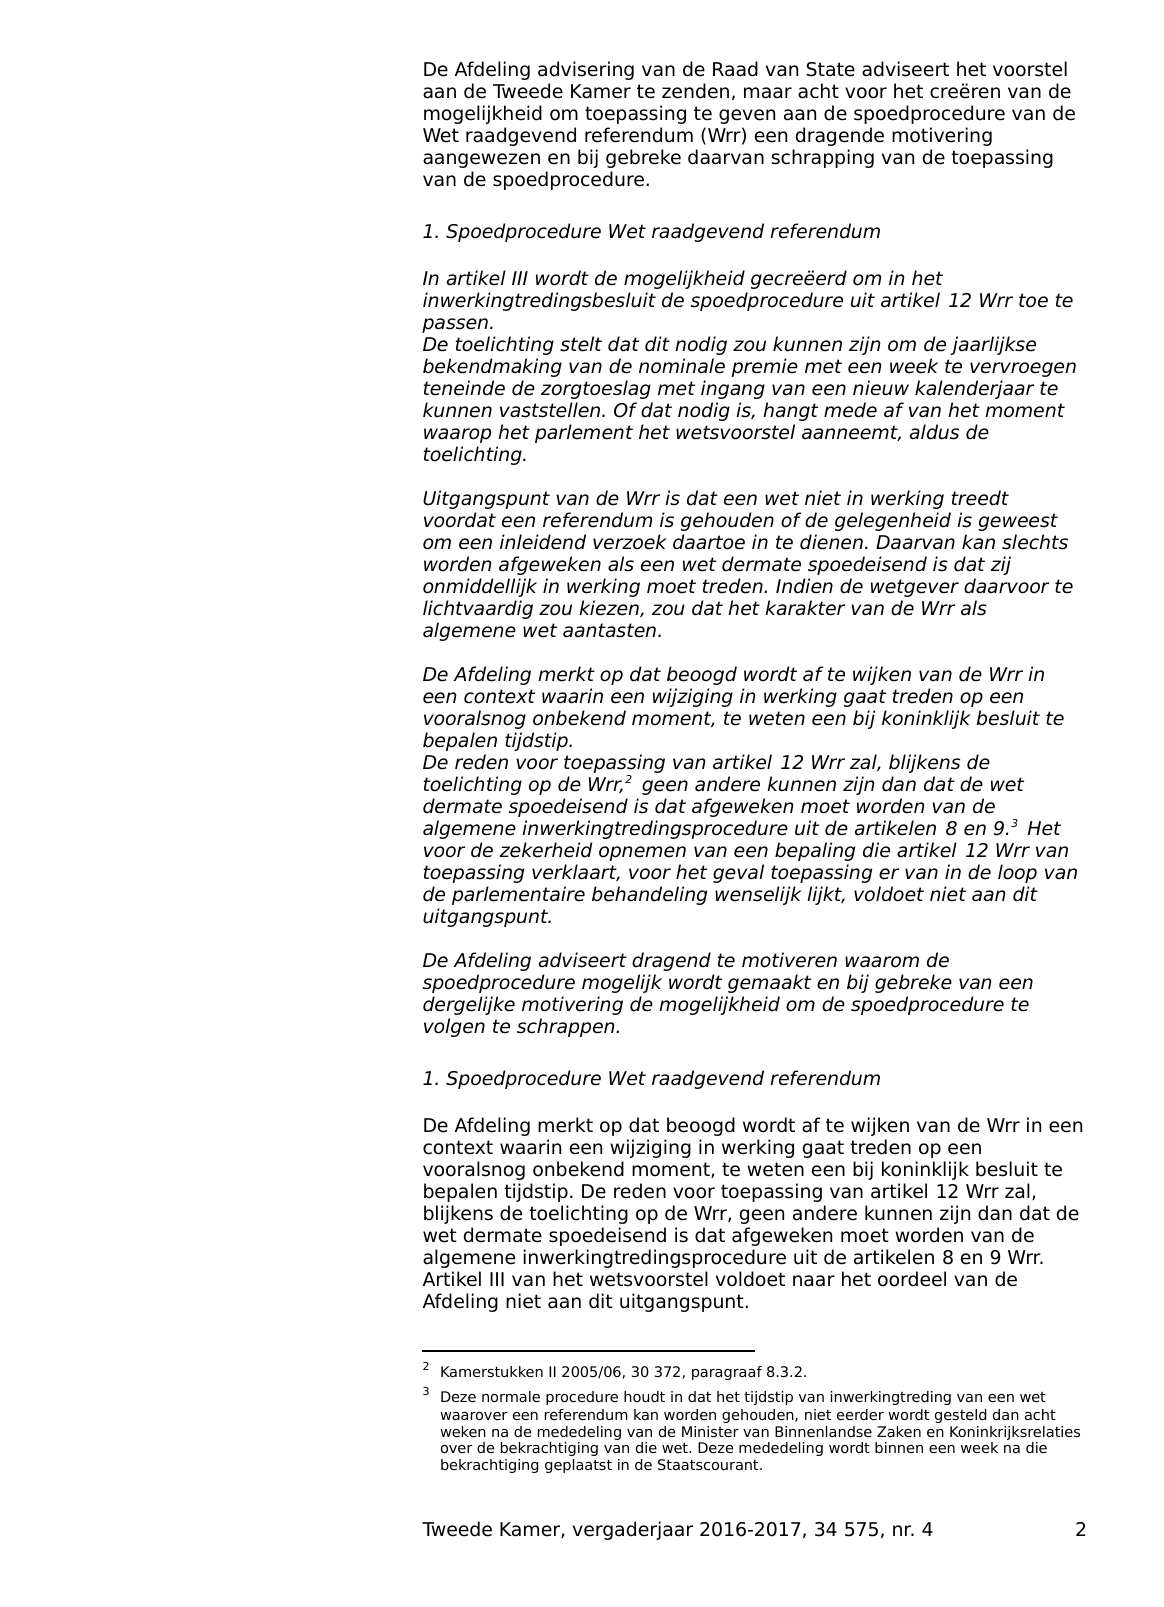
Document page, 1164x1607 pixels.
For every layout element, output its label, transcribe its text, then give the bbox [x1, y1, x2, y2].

text De Afdeling merkt op dat beoogd wordt af te wijken van de Wrr in een context waarin een wijziging in werking gaat treden op een vooralsnog onbekend moment, te weten een bij koninklijk besluit te bepalen tijdstip. De reden voor toepassing van artikel 12 Wrr zal, blijkens de toelichting op de Wrr, geen andere kunnen zijn dan dat de wet dermate spoedeisend is dat afgeweken moet worden van de algemene inwerkingtredingsprocedure uit de artikelen 8 en 9 Wrr. Artikel III van het wetsvoorstel voldoet naar het oordeel van de Afdeling niet aan dit uitgangspunt. [422, 1115, 1087, 1313]
text Deze normale procedure houdt in dat het tijdstip van inwerkingtreding van een wet waarover een referendum kan worden gehouden, niet eerder wordt gesteld dan acht weken na de mededeling van de Minister van Binnenlandse Zaken en Koninkrijksrelaties over de bekrachtiging van die wet. Deze mededeling wordt binnen een week na die bekrachtiging geplaatst in de Staatscourant. [422, 1385, 1087, 1474]
text De toelichting stelt dat dit nodig zou kunnen zijn om de jaarlijkse bekendmaking van de nominale premie met een week te vervroegen teneinde de zorgtoeslag met ingang van een nieuw kalenderjaar te kunnen vaststellen. Of dat nodig is, hangt mede af van het moment waarop het parlement het wetsvoorstel aanneemt, aldus de toelichting. [422, 334, 1087, 466]
text De Afdeling merkt op dat beoogd wordt af te wijken van de Wrr in een context waarin een wijziging in werking gaat treden op een vooralsnog onbekend moment, te weten een bij koninklijk besluit te bepalen tijdstip. [422, 664, 1087, 752]
text De Afdeling advisering van de Raad van State adviseert het voorstel aan de Tweede Kamer te zenden, maar acht voor het creëren van de mogelijkheid om toepassing te geven aan de spoedprocedure van de Wet raadgevend referendum (Wrr) een dragende motivering aangewezen en bij gebreke daarvan schrapping van de toepassing van de spoedprocedure. [422, 59, 1087, 191]
text De reden voor toepassing van artikel 12 Wrr zal, blijkens de toelichting op de Wrr, geen andere kunnen zijn dan dat de wet dermate spoedeisend is dat afgeweken moet worden van de algemene inwerkingtredingsprocedure uit de artikelen 8 en 9. Het voor de zekerheid opnemen van een bepaling die artikel 12 Wrr van toepassing verklaart, voor het geval toepassing er van in de loop van de parlementaire behandeling wenselijk lijkt, voldoet niet aan dit uitgangspunt. [422, 752, 1087, 928]
subtitle 1. Spoedprocedure Wet raadgevend referendum [422, 221, 1087, 243]
text In artikel III wordt de mogelijkheid gecreëerd om in het inwerkingtredingsbesluit de spoedprocedure uit artikel 12 Wrr toe te passen. [422, 268, 1087, 334]
text Kamerstukken II 2005/06, 30 372, paragraaf 8.3.2. [422, 1360, 1087, 1382]
text De Afdeling adviseert dragend te motiveren waarom de spoedprocedure mogelijk wordt gemaakt en bij gebreke van een dergelijke motivering de mogelijkheid om de spoedprocedure te volgen te schrappen. [422, 950, 1087, 1038]
text Uitgangspunt van de Wrr is dat een wet niet in werking treedt voordat een referendum is gehouden of de gelegenheid is geweest om een inleidend verzoek daartoe in te dienen. Daarvan kan slechts worden afgeweken als een wet dermate spoedeisend is dat zij onmiddellijk in werking moet treden. Indien de wetgever daarvoor te lichtvaardig zou kiezen, zou dat het karakter van de Wrr als algemene wet aantasten. [422, 488, 1087, 642]
subtitle 1. Spoedprocedure Wet raadgevend referendum [422, 1068, 1087, 1090]
